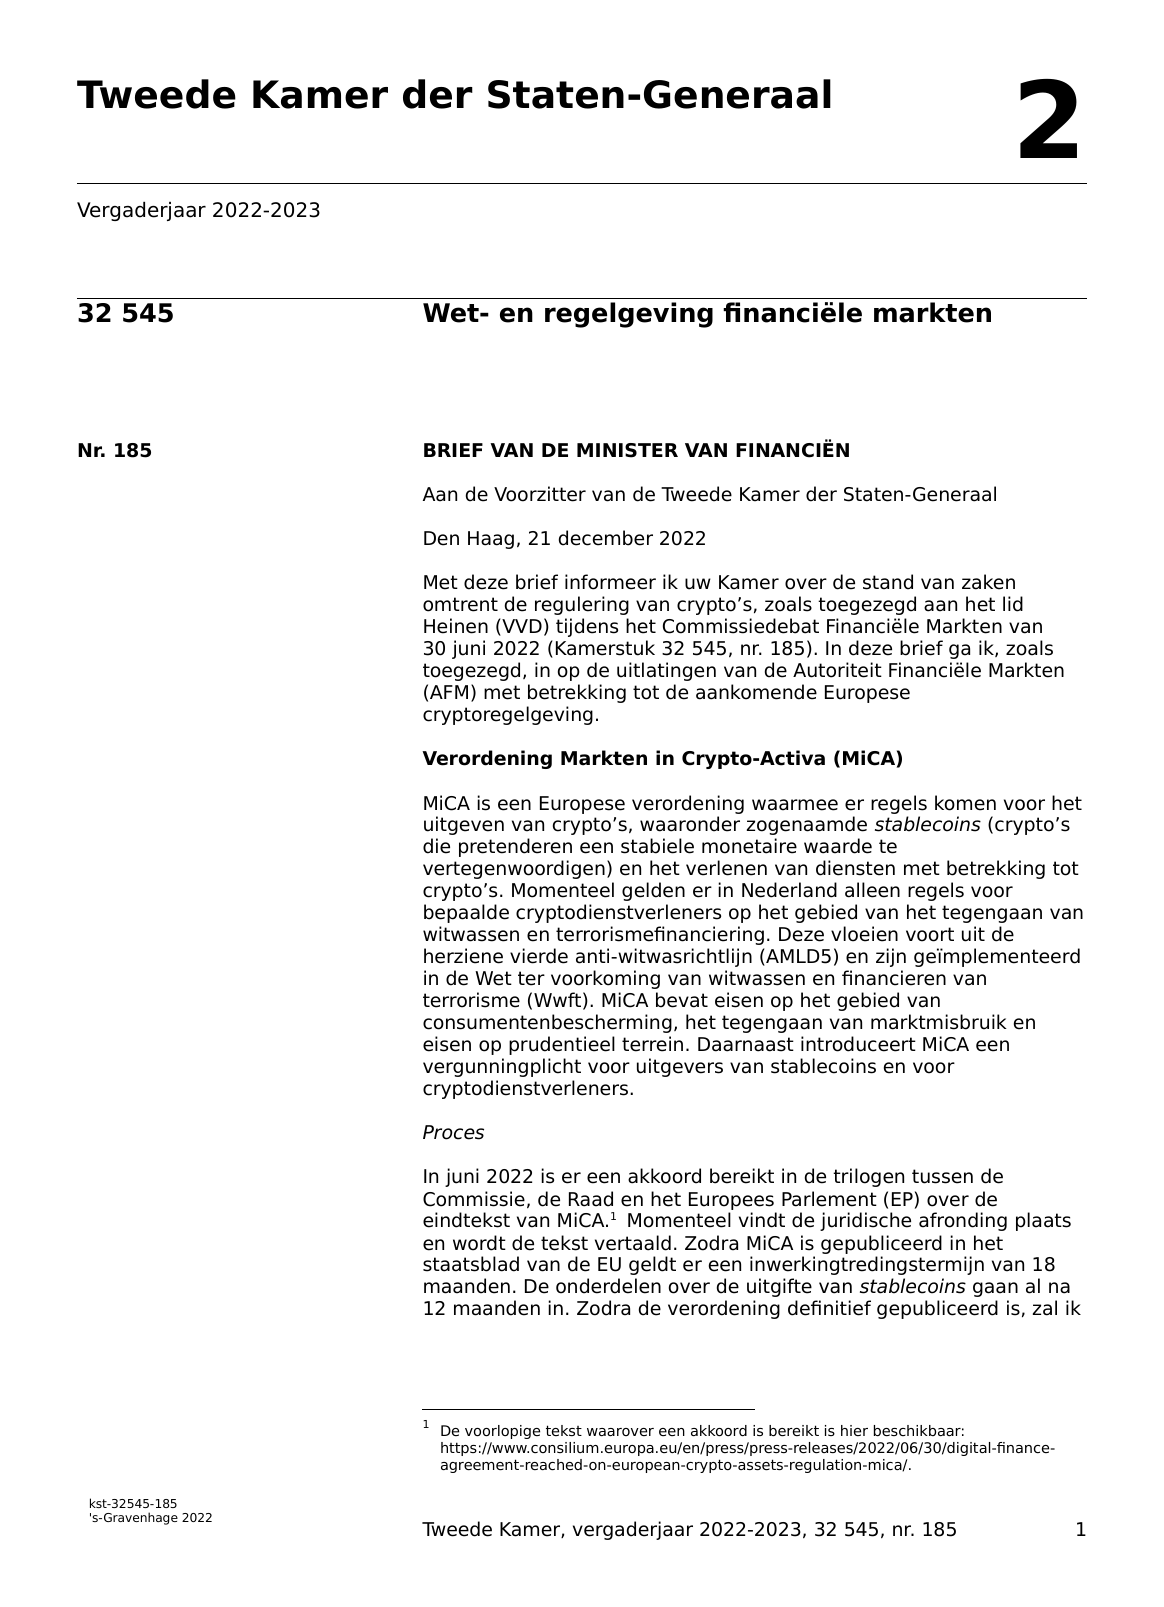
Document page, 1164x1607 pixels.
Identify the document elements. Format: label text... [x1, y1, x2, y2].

text Met deze brief informeer ik uw Kamer over de stand van zaken omtrent de regulering van crypto’s, zoals toegezegd aan het lid Heinen (VVD) tijdens het Commissiedebat Financiële Markten van 30 juni 2022 (Kamerstuk 32 545, nr. 185). In deze brief ga ik, zoals toegezegd, in op de uitlatingen van de Autoriteit Financiële Markten (AFM) met betrekking tot de aankomende Europese cryptoregelgeving. [422, 572, 1087, 726]
text De voorlopige tekst waarover een akkoord is bereikt is hier beschikbaar: https://www.consilium.europa.eu/en/press/press-releases/2022/06/30/digital-finance-agreement-reached-on-european-crypto-assets-regulation-mica/. [422, 1418, 1087, 1474]
table_cell Vergaderjaar 2022-2023 [77, 184, 1087, 298]
subtitle Proces [422, 1122, 1087, 1144]
text In juni 2022 is er een akkoord bereikt in de trilogen tussen de Commissie, de Raad en het Europees Parlement (EP) over de eindtekst van MiCA. Momenteel vindt de juridische afronding plaats en wordt de tekst vertaald. Zodra MiCA is gepubliceerd in het staatsblad van de EU geldt er een inwerkingtredingstermijn van 18 maanden. De onderdelen over de uitgifte van stablecoins gaan al na 12 maanden in. Zodra de verordening definitief gepubliceerd is, zal ik [422, 1166, 1087, 1320]
subtitle 32 545 Wet- en regelgeving financiële markten [77, 299, 1087, 329]
subtitle Nr. 185 BRIEF VAN DE MINISTER VAN FINANCIËN [77, 440, 1087, 462]
text Aan de Voorzitter van de Tweede Kamer der Staten-Generaal [422, 484, 1087, 506]
text 's-Gravenhage 2022 [88, 1511, 323, 1525]
text Den Haag, 21 december 2022 [422, 528, 1087, 550]
subtitle Verordening Markten in Crypto-Activa (MiCA) [422, 748, 1087, 770]
text MiCA is een Europese verordening waarmee er regels komen voor het uitgeven van crypto’s, waaronder zogenaamde stablecoins (crypto’s die pretenderen een stabiele monetaire waarde te vertegenwoordigen) en het verlenen van diensten met betrekking tot crypto’s. Momenteel gelden er in Nederland alleen regels voor bepaalde cryptodienstverleners op het gebied van het tegengaan van witwassen en terrorismefinanciering. Deze vloeien voort uit de herziene vierde anti-witwasrichtlijn (AMLD5) en zijn geïmplementeerd in de Wet ter voorkoming van witwassen en financieren van terrorisme (Wwft). MiCA bevat eisen op het gebied van consumentenbescherming, het tegengaan van marktmisbruik en eisen op prudentieel terrein. Daarnaast introduceert MiCA een vergunningplicht voor uitgevers van stablecoins en voor cryptodienstverleners. [422, 792, 1087, 1100]
table_header Tweede Kamer der Staten-Generaal [77, 59, 886, 183]
text kst-32545-185 [88, 1497, 323, 1511]
table_header 2 [886, 59, 1087, 183]
